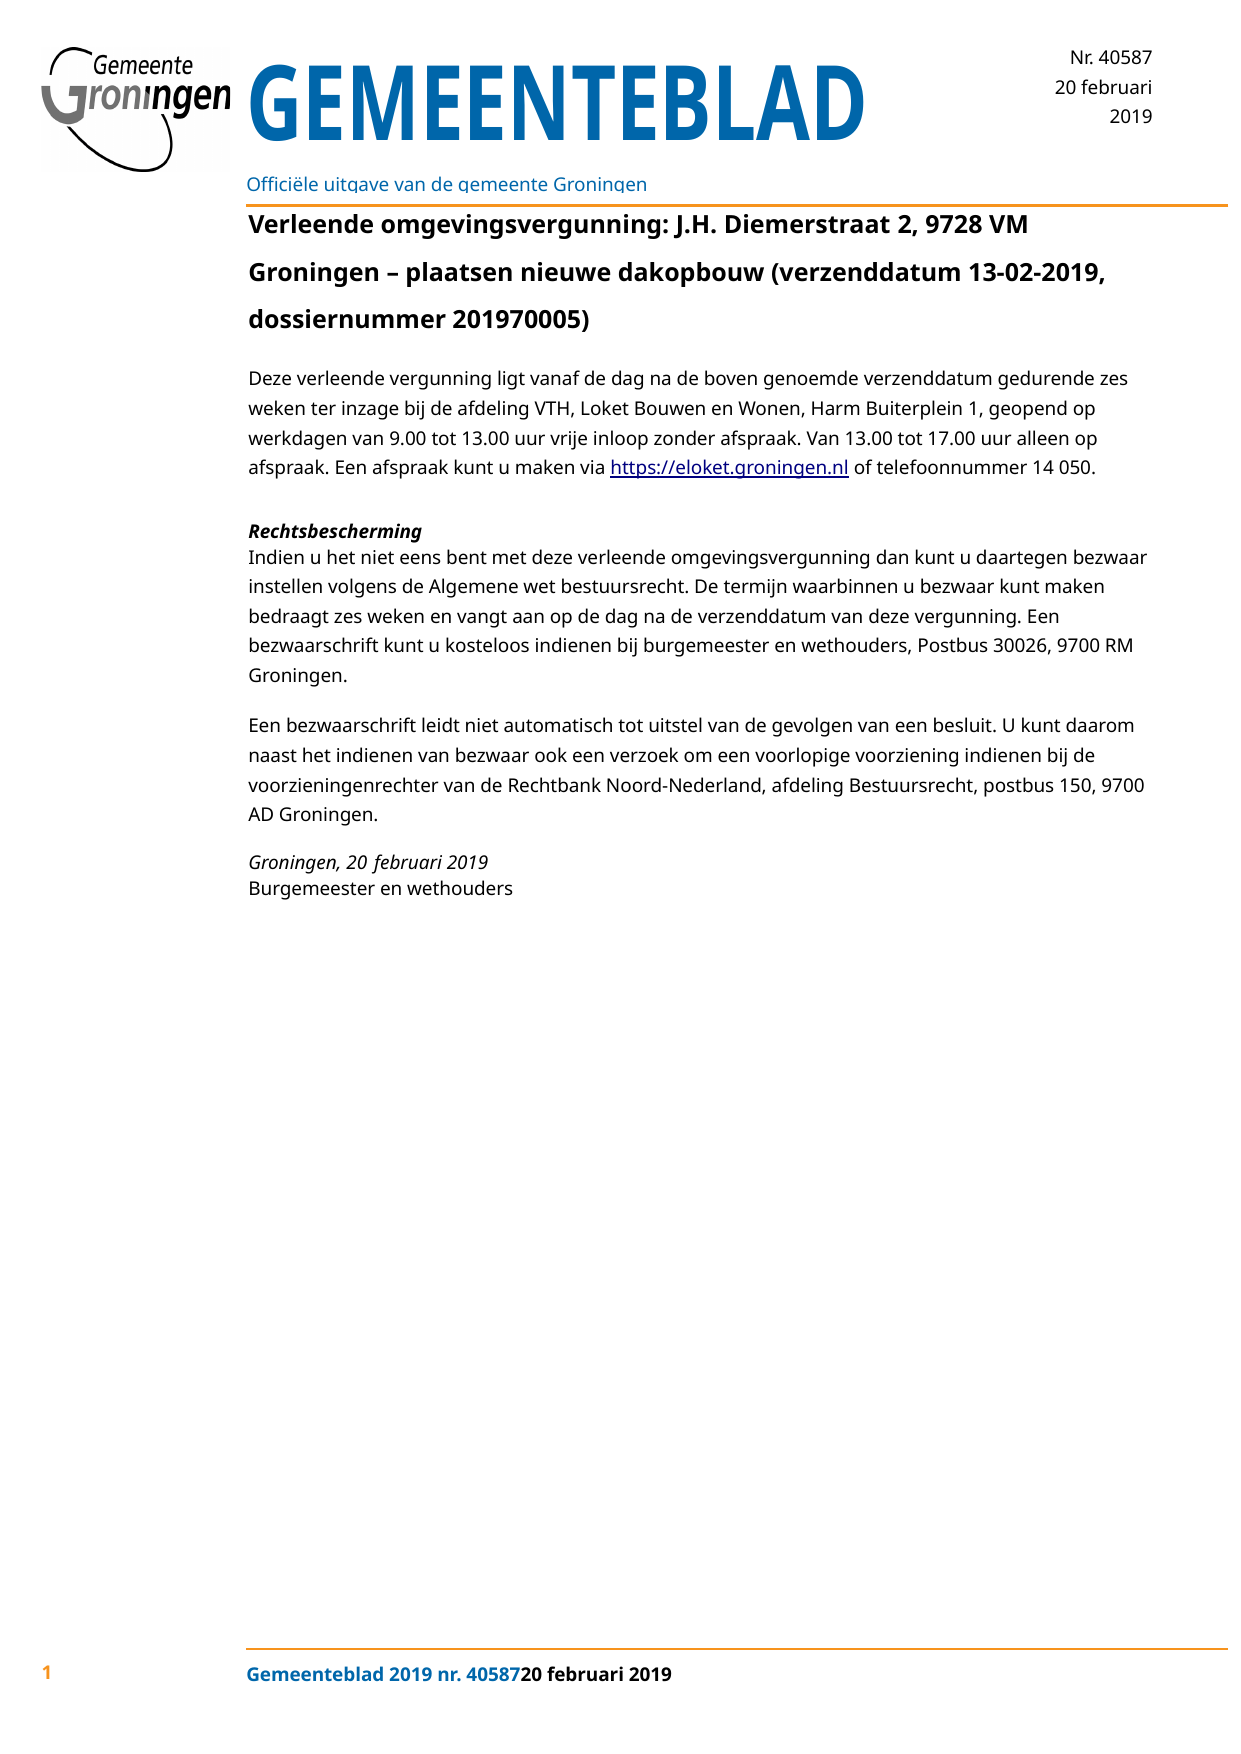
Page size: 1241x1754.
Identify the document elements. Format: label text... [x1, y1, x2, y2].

picture [41, 47, 231, 172]
text Rechtsbescherming [248, 518, 1152, 544]
text Deze verleende vergunning ligt vanaf de dag na de boven genoemde verzenddatum gedurende zes weken ter inzage bij de afdeling VTH, Loket Bouwen en Wonen, Harm Buiterplein 1, geopend op werkdagen van 9.00 tot 13.00 uur vrije inloop zonder afspraak. Van 13.00 tot 17.00 uur alleen op afspraak. Een afspraak kunt u maken via https://eloket.groningen.nl of telefoonnummer 14 050. [248, 366, 1152, 480]
text Groningen, 20 februari 2019 [248, 849, 1152, 875]
text Een bezwaarschrift leidt niet automatisch tot uitstel van de gevolgen van een besluit. U kunt daarom naast het indienen van bezwaar ook een verzoek om een voorlopige voorziening indienen bij de voorzieningenrechter van de Rechtbank Noord-Nederland, afdeling Bestuursrecht, postbus 150, 9700 AD Groningen. [248, 713, 1152, 827]
text Verleende omgevingsvergunning: J.H. Diemerstraat 2, 9728 VM Groningen – plaatsen nieuwe dakopbouw (verzenddatum 13-02-2019, dossiernummer 201970005) [248, 207, 1152, 336]
text Burgemeester en wethouders [248, 875, 1152, 901]
text Indien u het niet eens bent met deze verleende omgevingsvergunning dan kunt u daartegen bezwaar instellen volgens de Algemene wet bestuursrecht. De termijn waarbinnen u bezwaar kunt maken bedraagt zes weken en vangt aan op de dag na de verzenddatum van deze vergunning. Een bezwaarschrift kunt u kosteloos indienen bij burgemeester en wethouders, Postbus 30026, 9700 RM Groningen. [248, 544, 1152, 688]
